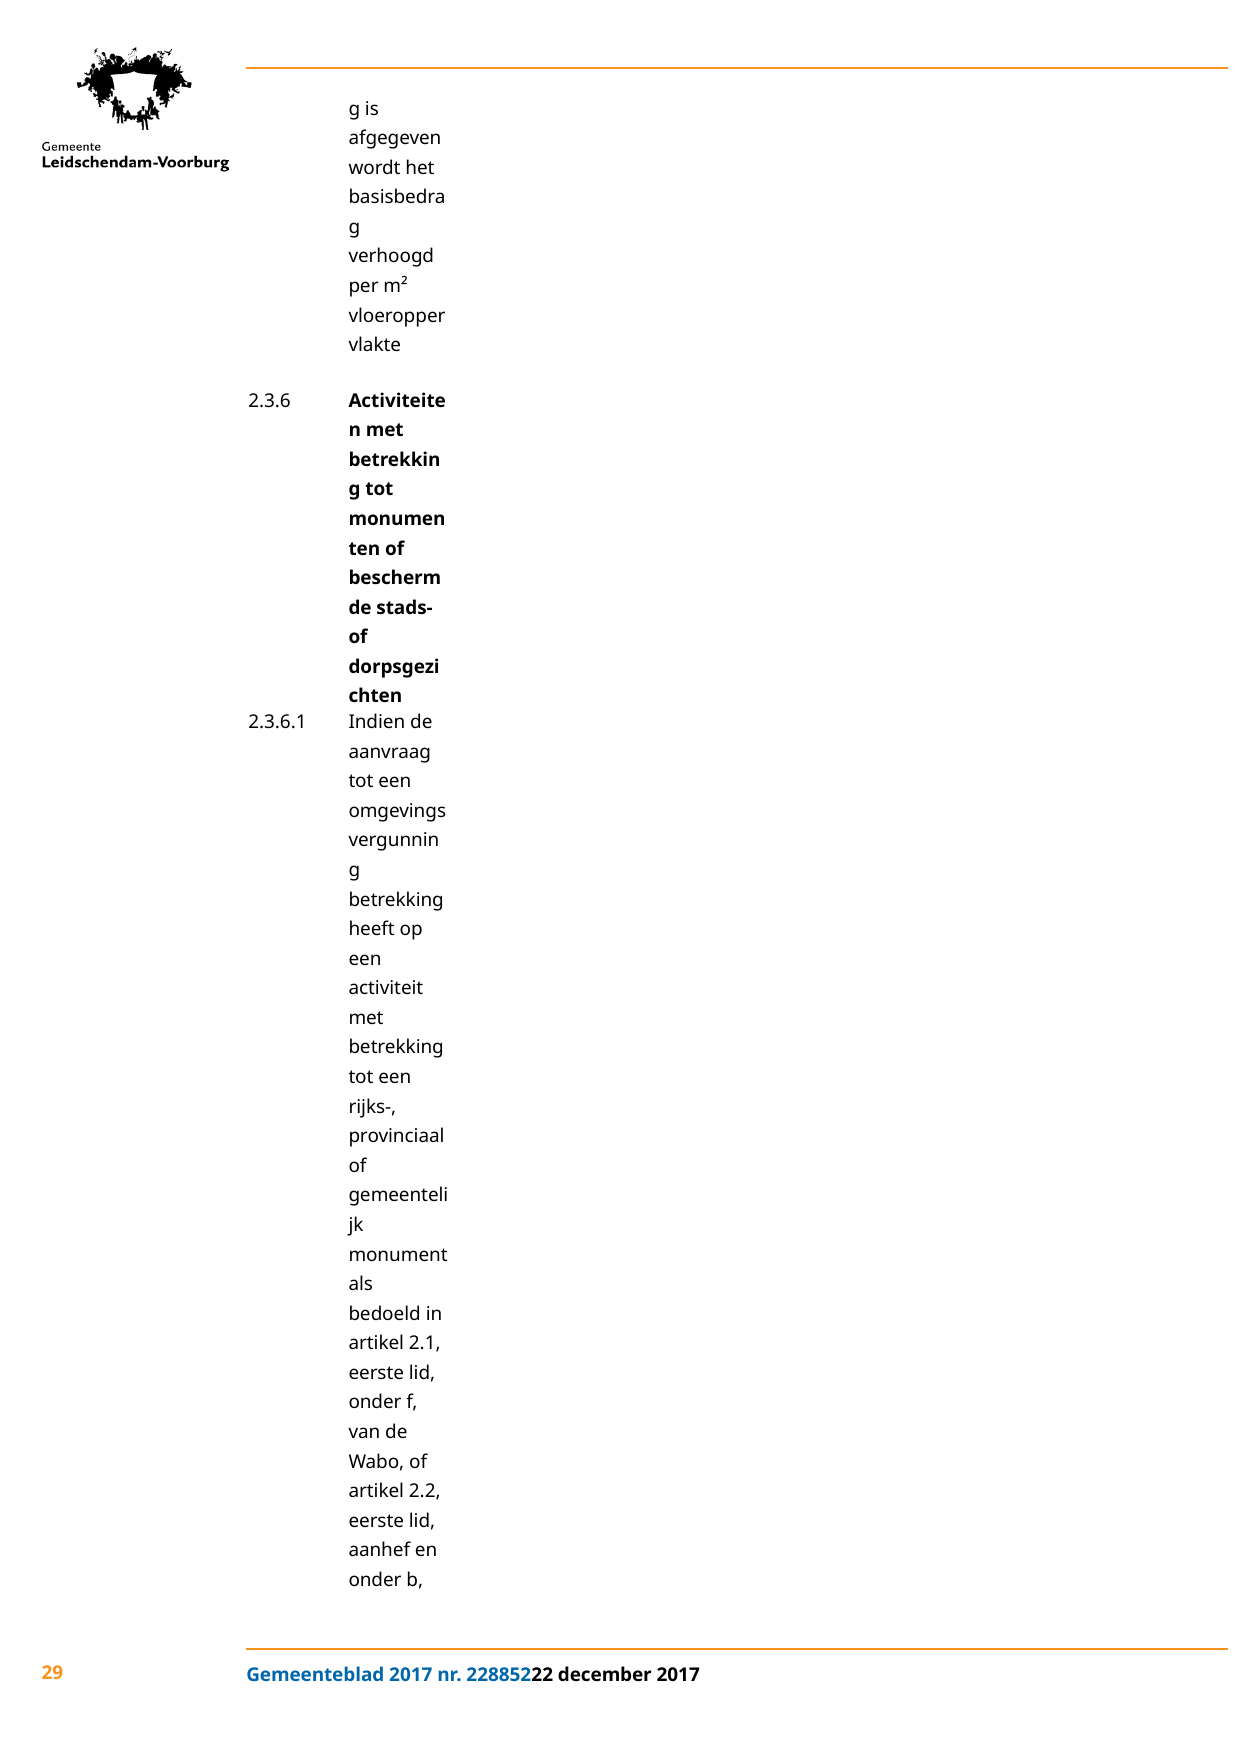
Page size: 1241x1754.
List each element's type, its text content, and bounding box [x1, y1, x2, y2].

table_cell [449, 357, 549, 708]
table_cell [248, 95, 348, 357]
table_cell [449, 95, 549, 357]
table_cell [449, 708, 549, 1592]
table_cell Indien de aanvraag tot een omgevingsvergunning betrekking heeft op een activiteit met betrekking tot een rijks-, provinciaal of gemeentelijk monument als bedoeld in artikel 2.1, eerste lid, onder f, van de Wabo, of artikel 2.2, eerste lid, aanhef en onder b, [348, 708, 449, 1592]
table_cell 2.3.6.1 [248, 708, 348, 1592]
picture [41, 47, 231, 172]
table_cell 2.3.6 [248, 357, 348, 708]
table_cell Activiteiten met betrekking tot monumenten of beschermde stads- of dorpsgezichten [348, 357, 449, 708]
table_cell g is afgegeven wordt het basisbedrag verhoogd per m² vloeroppervlakte [348, 95, 449, 357]
